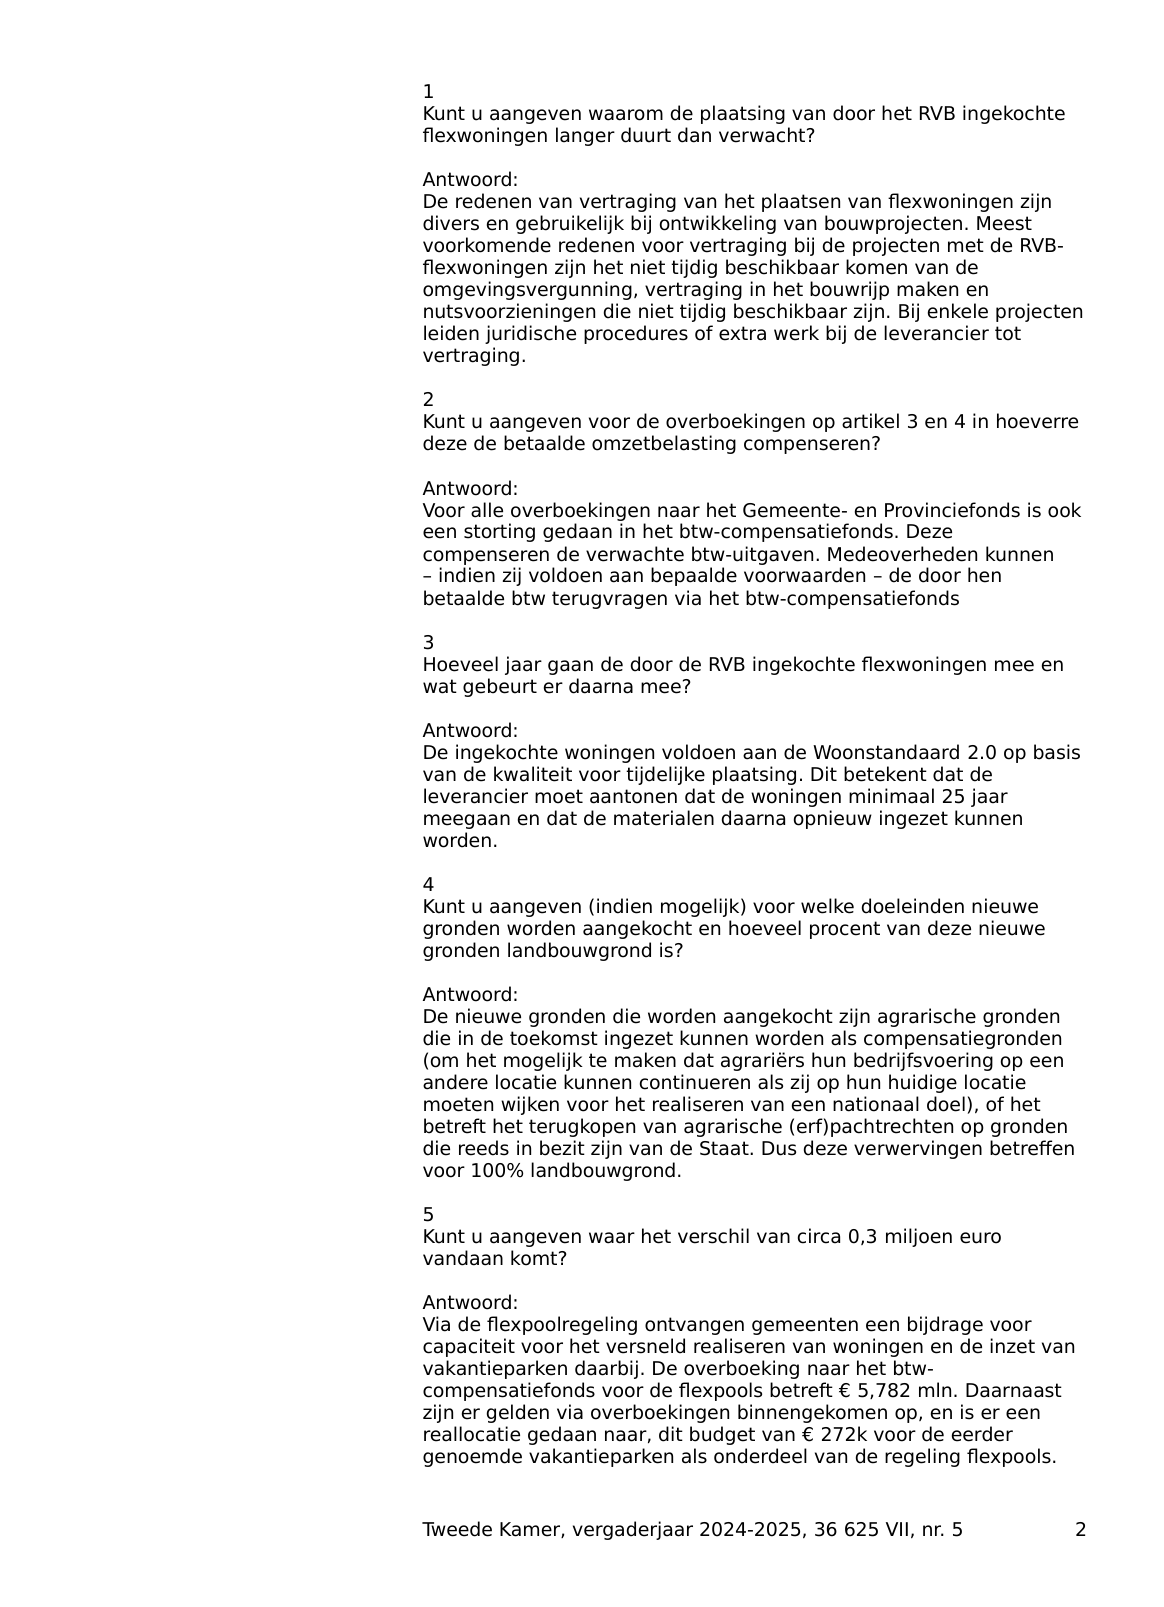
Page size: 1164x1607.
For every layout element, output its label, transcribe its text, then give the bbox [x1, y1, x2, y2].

text 1 [422, 81, 1087, 103]
text Hoeveel jaar gaan de door de RVB ingekochte flexwoningen mee en wat gebeurt er daarna mee? [422, 653, 1087, 697]
text Kunt u aangeven waarom de plaatsing van door het RVB ingekochte flexwoningen langer duurt dan verwacht? [422, 103, 1087, 147]
text Antwoord: [422, 1292, 1087, 1314]
text Via de flexpoolregeling ontvangen gemeenten een bijdrage voor capaciteit voor het versneld realiseren van woningen en de inzet van vakantieparken daarbij. De overboeking naar het btw-compensatiefonds voor de flexpools betreft € 5,782 mln. Daarnaast zijn er gelden via overboekingen binnengekomen op, en is er een reallocatie gedaan naar, dit budget van € 272k voor de eerder genoemde vakantieparken als onderdeel van de regeling flexpools. [422, 1314, 1087, 1468]
text 3 [422, 632, 1087, 653]
text De ingekochte woningen voldoen aan de Woonstandaard 2.0 op basis van de kwaliteit voor tijdelijke plaatsing. Dit betekent dat de leverancier moet aantonen dat de woningen minimaal 25 jaar meegaan en dat de materialen daarna opnieuw ingezet kunnen worden. [422, 742, 1087, 852]
text Kunt u aangeven (indien mogelijk) voor welke doeleinden nieuwe gronden worden aangekocht en hoeveel procent van deze nieuwe gronden landbouwgrond is? [422, 896, 1087, 962]
text Antwoord: [422, 720, 1087, 742]
text Kunt u aangeven voor de overboekingen op artikel 3 en 4 in hoeverre deze de betaalde omzetbelasting compenseren? [422, 411, 1087, 455]
text Kunt u aangeven waar het verschil van circa 0,3 miljoen euro vandaan komt? [422, 1226, 1087, 1270]
text Voor alle overboekingen naar het Gemeente- en Provinciefonds is ook een storting gedaan in het btw-compensatiefonds. Deze compenseren de verwachte btw-uitgaven. Medeoverheden kunnen – indien zij voldoen aan bepaalde voorwaarden – de door hen betaalde btw terugvragen via het btw-compensatiefonds [422, 499, 1087, 609]
text De redenen van vertraging van het plaatsen van flexwoningen zijn divers en gebruikelijk bij ontwikkeling van bouwprojecten. Meest voorkomende redenen voor vertraging bij de projecten met de RVB-flexwoningen zijn het niet tijdig beschikbaar komen van de omgevingsvergunning, vertraging in het bouwrijp maken en nutsvoorzieningen die niet tijdig beschikbaar zijn. Bij enkele projecten leiden juridische procedures of extra werk bij de leverancier tot vertraging. [422, 191, 1087, 367]
text 5 [422, 1204, 1087, 1226]
text 2 [422, 389, 1087, 411]
text Antwoord: [422, 169, 1087, 191]
text Antwoord: [422, 984, 1087, 1006]
text De nieuwe gronden die worden aangekocht zijn agrarische gronden die in de toekomst ingezet kunnen worden als compensatiegronden (om het mogelijk te maken dat agrariërs hun bedrijfsvoering op een andere locatie kunnen continueren als zij op hun huidige locatie moeten wijken voor het realiseren van een nationaal doel), of het betreft het terugkopen van agrarische (erf)pachtrechten op gronden die reeds in bezit zijn van de Staat. Dus deze verwervingen betreffen voor 100% landbouwgrond. [422, 1006, 1087, 1182]
text Antwoord: [422, 477, 1087, 499]
text 4 [422, 874, 1087, 896]
